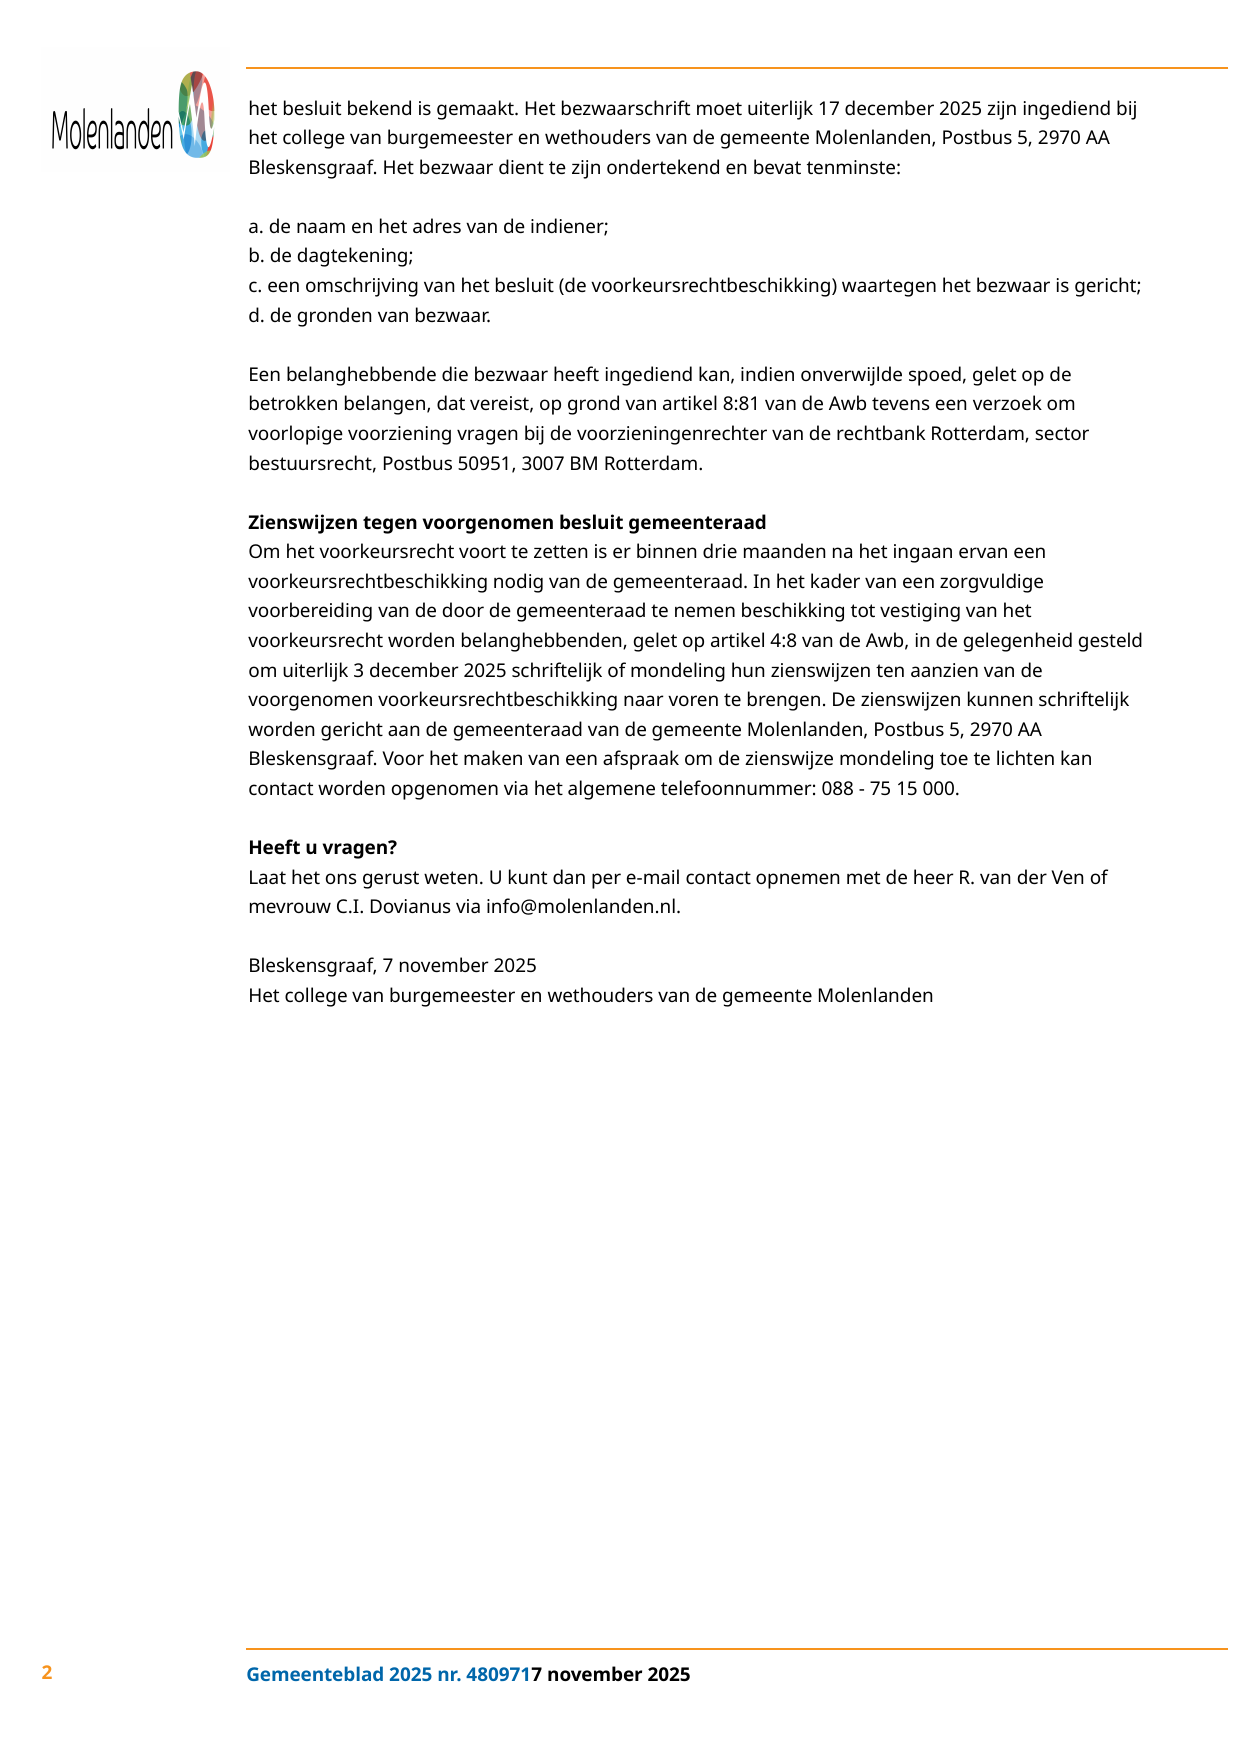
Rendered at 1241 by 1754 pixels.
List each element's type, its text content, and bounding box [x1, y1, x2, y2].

text Laat het ons gerust weten. U kunt dan per e-mail contact opnemen met de heer R. van der Ven of mevrouw C.I. Dovianus via info@molenlanden.nl. [248, 864, 1152, 919]
text b. de dagtekening; [248, 243, 1152, 268]
text Een belanghebbende die bezwaar heeft ingediend kan, indien onverwijlde spoed, gelet op de betrokken belangen, dat vereist, op grond van artikel 8:81 van de Awb tevens een verzoek om voorlopige voorziening vragen bij de voorzieningenrechter van de rechtbank Rotterdam, sector bestuursrecht, Postbus 50951, 3007 BM Rotterdam. [248, 361, 1152, 476]
text c. een omschrijving van het besluit (de voorkeursrechtbeschikking) waartegen het bezwaar is gericht; [248, 272, 1152, 298]
picture [41, 47, 231, 172]
text d. de gronden van bezwaar. [248, 302, 1152, 328]
text Om het voorkeursrecht voort te zetten is er binnen drie maanden na het ingaan ervan een voorkeursrechtbeschikking nodig van de gemeenteraad. In het kader van een zorgvuldige voorbereiding van de door de gemeenteraad te nemen beschikking tot vestiging van het voorkeursrecht worden belanghebbenden, gelet op artikel 4:8 van de Awb, in de gelegenheid gesteld om uiterlijk 3 december 2025 schriftelijk of mondeling hun zienswijzen ten aanzien van de voorgenomen voorkeursrechtbeschikking naar voren te brengen. De zienswijzen kunnen schriftelijk worden gericht aan de gemeenteraad van de gemeente Molenlanden, Postbus 5, 2970 AA Bleskensgraaf. Voor het maken van een afspraak om de zienswijze mondeling toe te lichten kan contact worden opgenomen via het algemene telefoonnummer: 088 - 75 15 000. [248, 538, 1152, 801]
text Heeft u vragen? [248, 834, 1152, 860]
text Bleskensgraaf, 7 november 2025 [248, 953, 1152, 978]
text Zienswijzen tegen voorgenomen besluit gemeenteraad [248, 509, 1152, 535]
text a. de naam en het adres van de indiener; [248, 213, 1152, 239]
text het besluit bekend is gemaakt. Het bezwaarschrift moet uiterlijk 17 december 2025 zijn ingediend bij het college van burgemeester en wethouders van de gemeente Molenlanden, Postbus 5, 2970 AA Bleskensgraaf. Het bezwaar dient te zijn ondertekend en bevat tenminste: [248, 95, 1152, 180]
text Het college van burgemeester en wethouders van de gemeente Molenlanden [248, 982, 1152, 1008]
